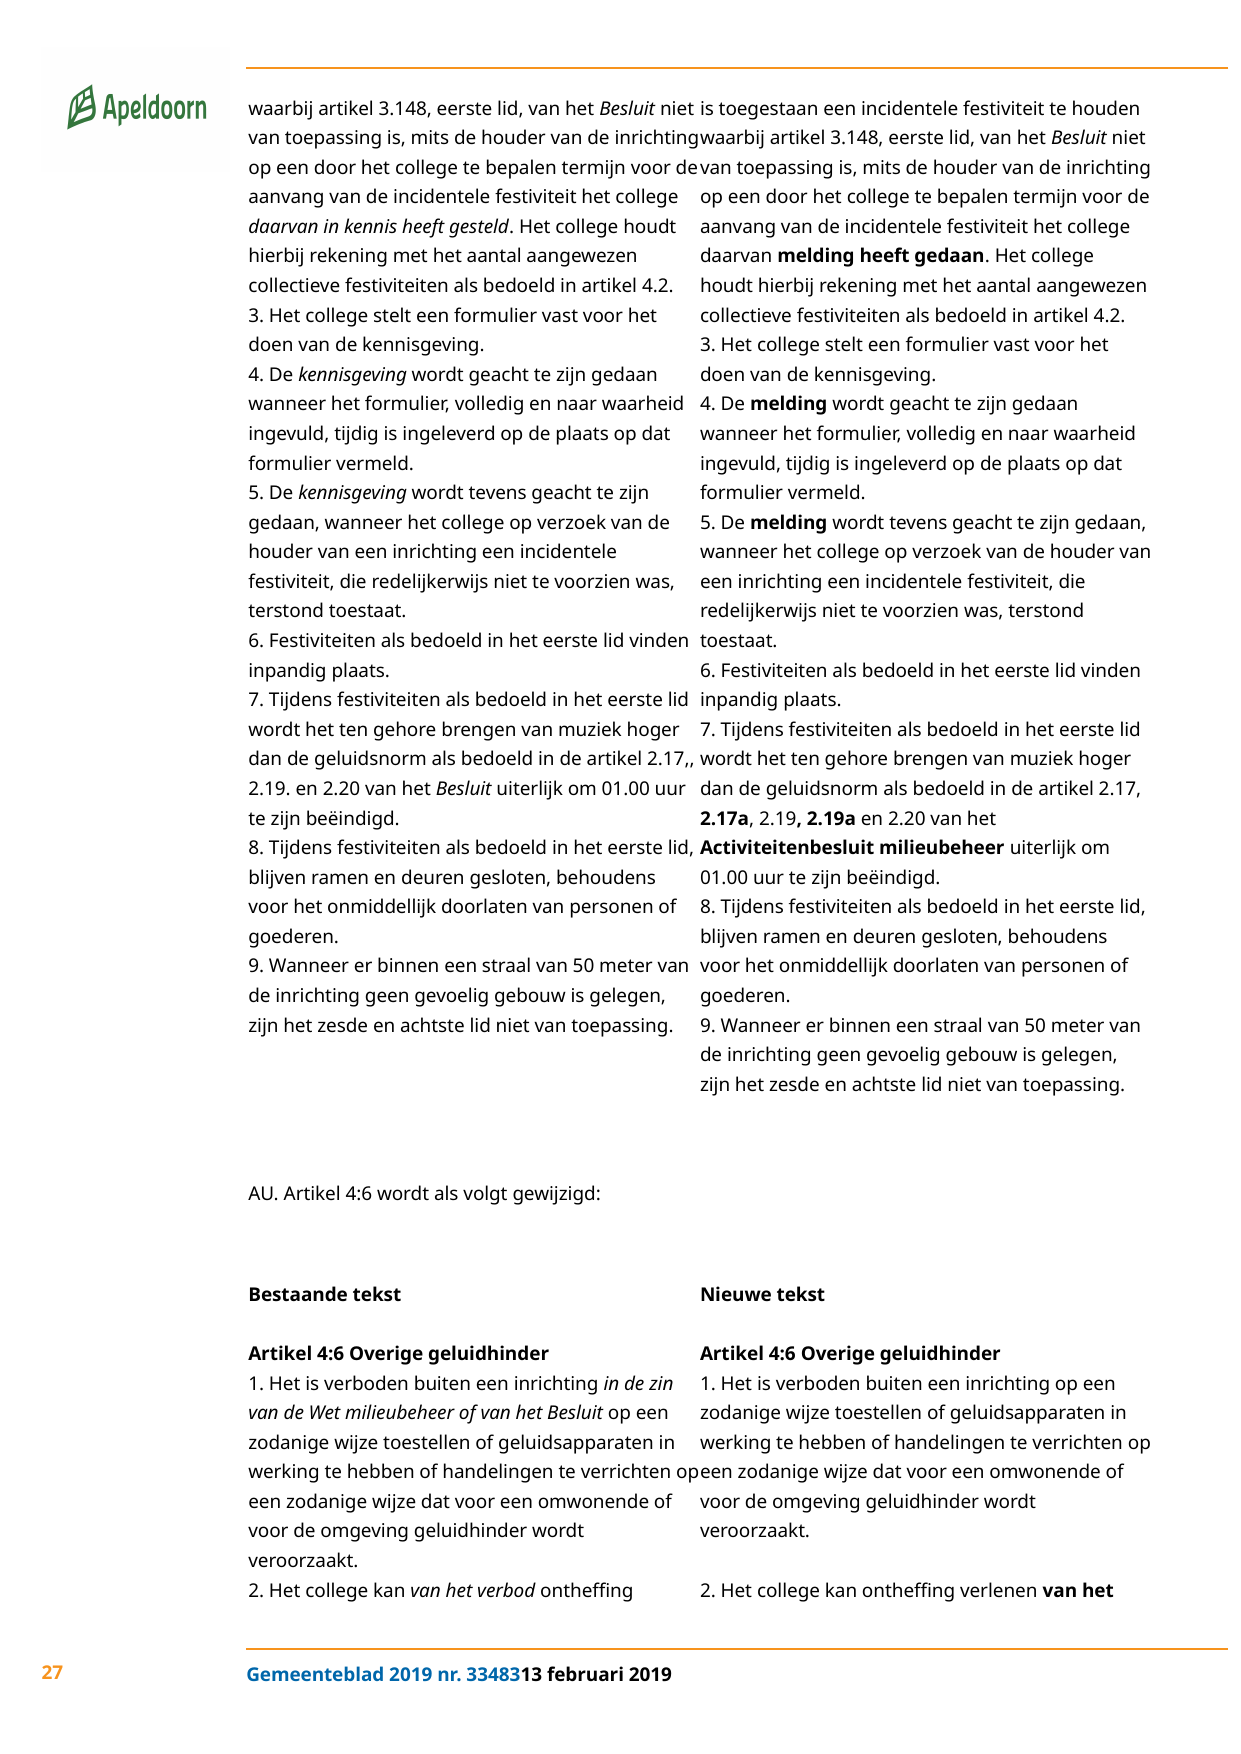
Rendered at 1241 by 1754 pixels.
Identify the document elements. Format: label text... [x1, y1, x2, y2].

table_header waarbij artikel 3.148, eerste lid, van het Besluit niet van toepassing is, mits de houder van de inrichting op een door het college te bepalen termijn voor de aanvang van de incidentele festiviteit het college daarvan in kennis heeft gesteld. Het college houdt hierbij rekening met het aantal aangewezen collectieve festiviteiten als bedoeld in artikel 4.2. 3. Het college stelt een formulier vast voor het doen van de kennisgeving. 4. De kennisgeving wordt geacht te zijn gedaan wanneer het formulier, volledig en naar waarheid ingevuld, tijdig is ingeleverd op de plaats op dat formulier vermeld. 5. De kennisgeving wordt tevens geacht te zijn gedaan, wanneer het college op verzoek van de houder van een inrichting een incidentele festiviteit, die redelijkerwijs niet te voorzien was, terstond toestaat. 6. Festiviteiten als bedoeld in het eerste lid vinden inpandig plaats. 7. Tijdens festiviteiten als bedoeld in het eerste lid wordt het ten gehore brengen van muziek hoger dan de geluidsnorm als bedoeld in de artikel 2.17,, 2.19. en 2.20 van het Besluit uiterlijk om 01.00 uur te zijn beëindigd. 8. Tijdens festiviteiten als bedoeld in het eerste lid, blijven ramen en deuren gesloten, behoudens voor het onmiddellijk doorlaten van personen of goederen. 9. Wanneer er binnen een straal van 50 meter van de inrichting geen gevoelig gebouw is gelegen, zijn het zesde en achtste lid niet van toepassing. [248, 95, 700, 1126]
picture [41, 47, 231, 172]
text AU. Artikel 4:6 wordt als volgt gewijzigd: [248, 1180, 1152, 1206]
table_header is toegestaan een incidentele festiviteit te houden waarbij artikel 3.148, eerste lid, van het Besluit niet van toepassing is, mits de houder van de inrichting op een door het college te bepalen termijn voor de aanvang van de incidentele festiviteit het college daarvan melding heeft gedaan. Het college houdt hierbij rekening met het aantal aangewezen collectieve festiviteiten als bedoeld in artikel 4.2. 3. Het college stelt een formulier vast voor het doen van de kennisgeving. 4. De melding wordt geacht te zijn gedaan wanneer het formulier, volledig en naar waarheid ingevuld, tijdig is ingeleverd op de plaats op dat formulier vermeld. 5. De melding wordt tevens geacht te zijn gedaan, wanneer het college op verzoek van de houder van een inrichting een incidentele festiviteit, die redelijkerwijs niet te voorzien was, terstond toestaat. 6. Festiviteiten als bedoeld in het eerste lid vinden inpandig plaats. 7. Tijdens festiviteiten als bedoeld in het eerste lid wordt het ten gehore brengen van muziek hoger dan de geluidsnorm als bedoeld in de artikel 2.17, 2.17a, 2.19, 2.19a en 2.20 van het Activiteitenbesluit milieubeheer uiterlijk om 01.00 uur te zijn beëindigd. 8. Tijdens festiviteiten als bedoeld in het eerste lid, blijven ramen en deuren gesloten, behoudens voor het onmiddellijk doorlaten van personen of goederen. 9. Wanneer er binnen een straal van 50 meter van de inrichting geen gevoelig gebouw is gelegen, zijn het zesde en achtste lid niet van toepassing. [700, 95, 1152, 1126]
table_header Nieuwe tekst Artikel 4:6 Overige geluidhinder 1. Het is verboden buiten een inrichting op een zodanige wijze toestellen of geluidsapparaten in werking te hebben of handelingen te verrichten op een zodanige wijze dat voor een omwonende of voor de omgeving geluidhinder wordt veroorzaakt. 2. Het college kan ontheffing verlenen van het [700, 1281, 1152, 1602]
table_header Bestaande tekst Artikel 4:6 Overige geluidhinder 1. Het is verboden buiten een inrichting in de zin van de Wet milieubeheer of van het Besluit op een zodanige wijze toestellen of geluidsapparaten in werking te hebben of handelingen te verrichten op een zodanige wijze dat voor een omwonende of voor de omgeving geluidhinder wordt veroorzaakt. 2. Het college kan van het verbod ontheffing [248, 1281, 700, 1602]
